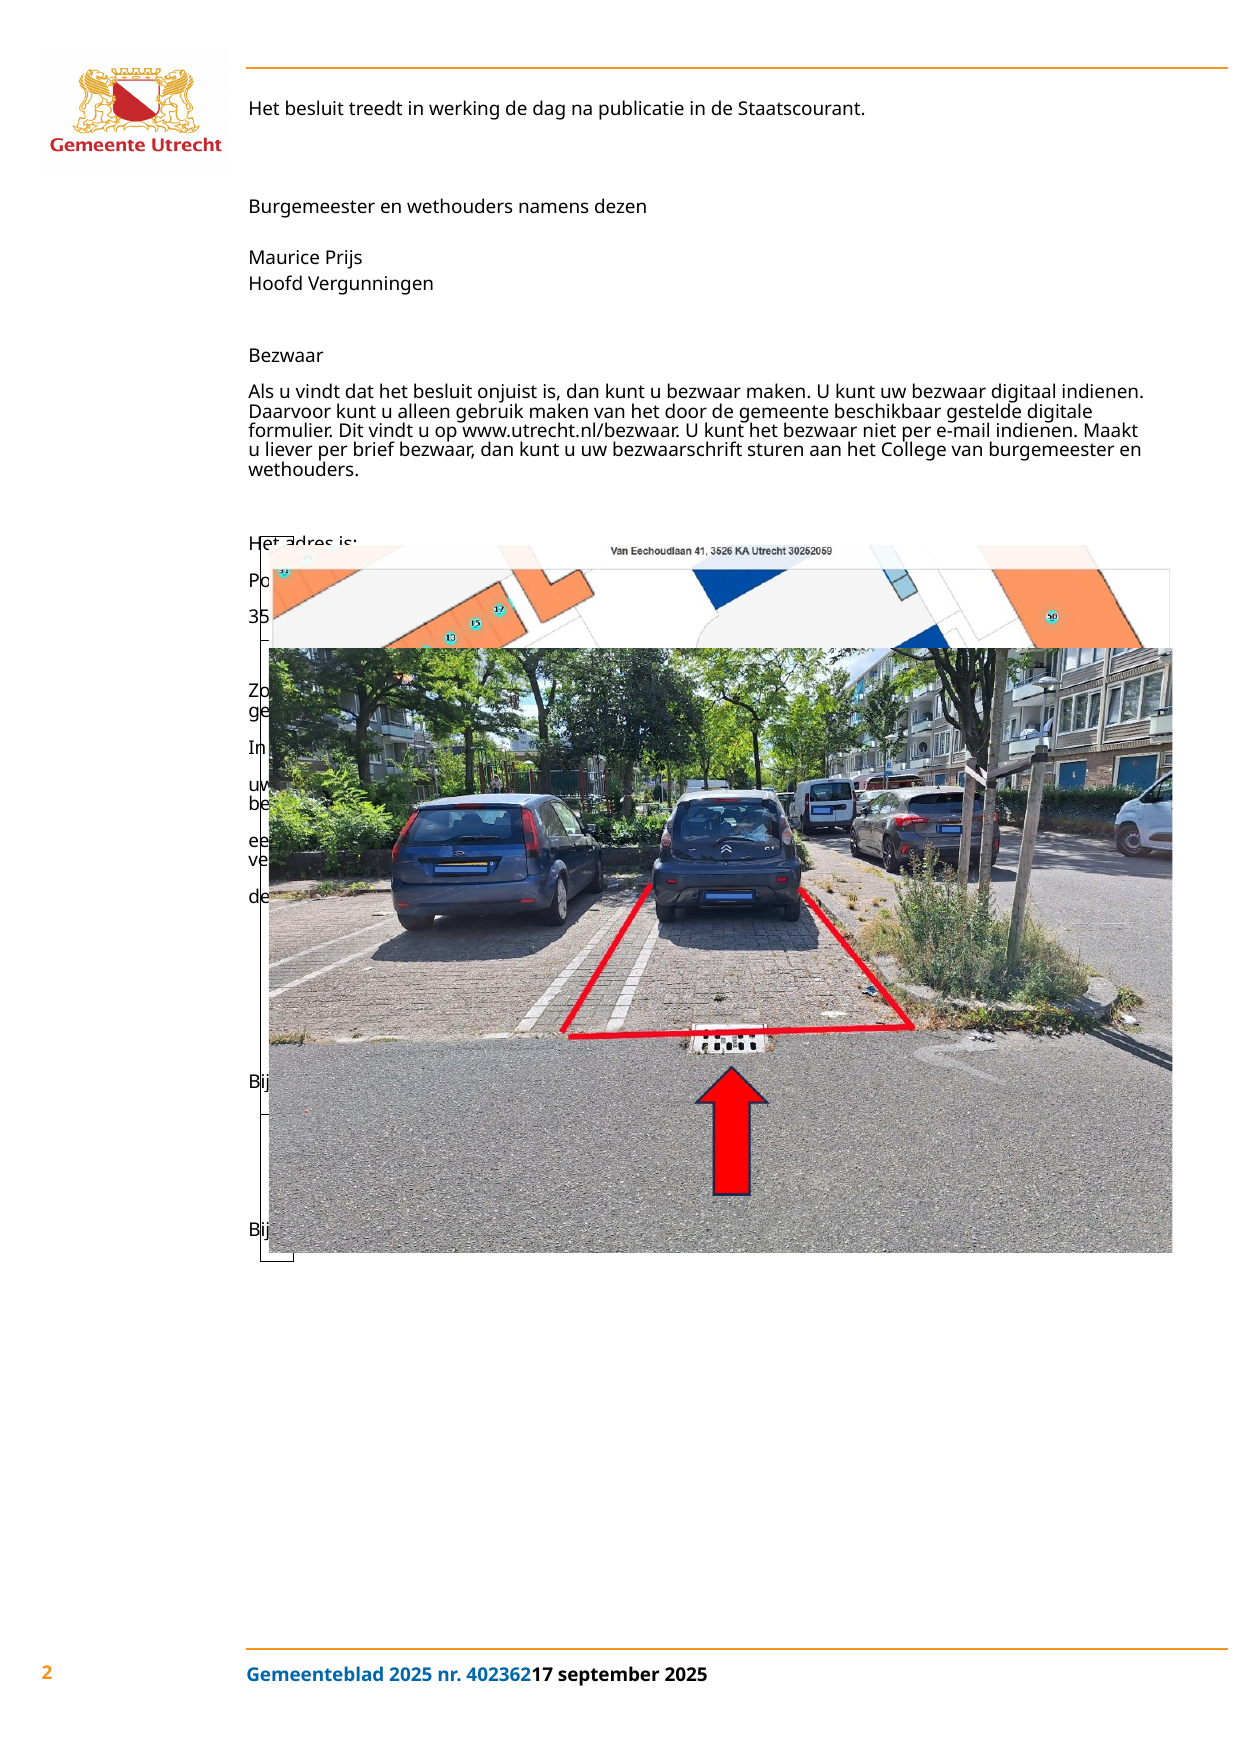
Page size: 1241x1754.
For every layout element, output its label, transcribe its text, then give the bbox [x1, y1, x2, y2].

text Het adres is: [248, 534, 1152, 554]
text Als u vindt dat het besluit onjuist is, dan kunt u bezwaar maken. U kunt uw bezwaar digitaal indienen. Daarvoor kunt u alleen gebruik maken van het door de gemeente beschikbaar gestelde digitale formulier. Dit vindt u op www.utrecht.nl/bezwaar. U kunt het bezwaar niet per e-mail indienen. Maakt u liever per brief bezwaar, dan kunt u uw bezwaarschrift sturen aan het College van burgemeester en wethouders. [248, 383, 1152, 480]
picture [41, 47, 231, 172]
text Bezwaar [248, 347, 1152, 366]
text Het besluit treedt in werking de dag na publicatie in de Staatscourant. [248, 95, 1152, 121]
text Hoofd Vergunningen [248, 270, 1152, 296]
picture [268, 545, 1173, 1253]
text Burgemeester en wethouders namens dezen [248, 193, 1152, 219]
text Maurice Prijs [248, 244, 1152, 270]
